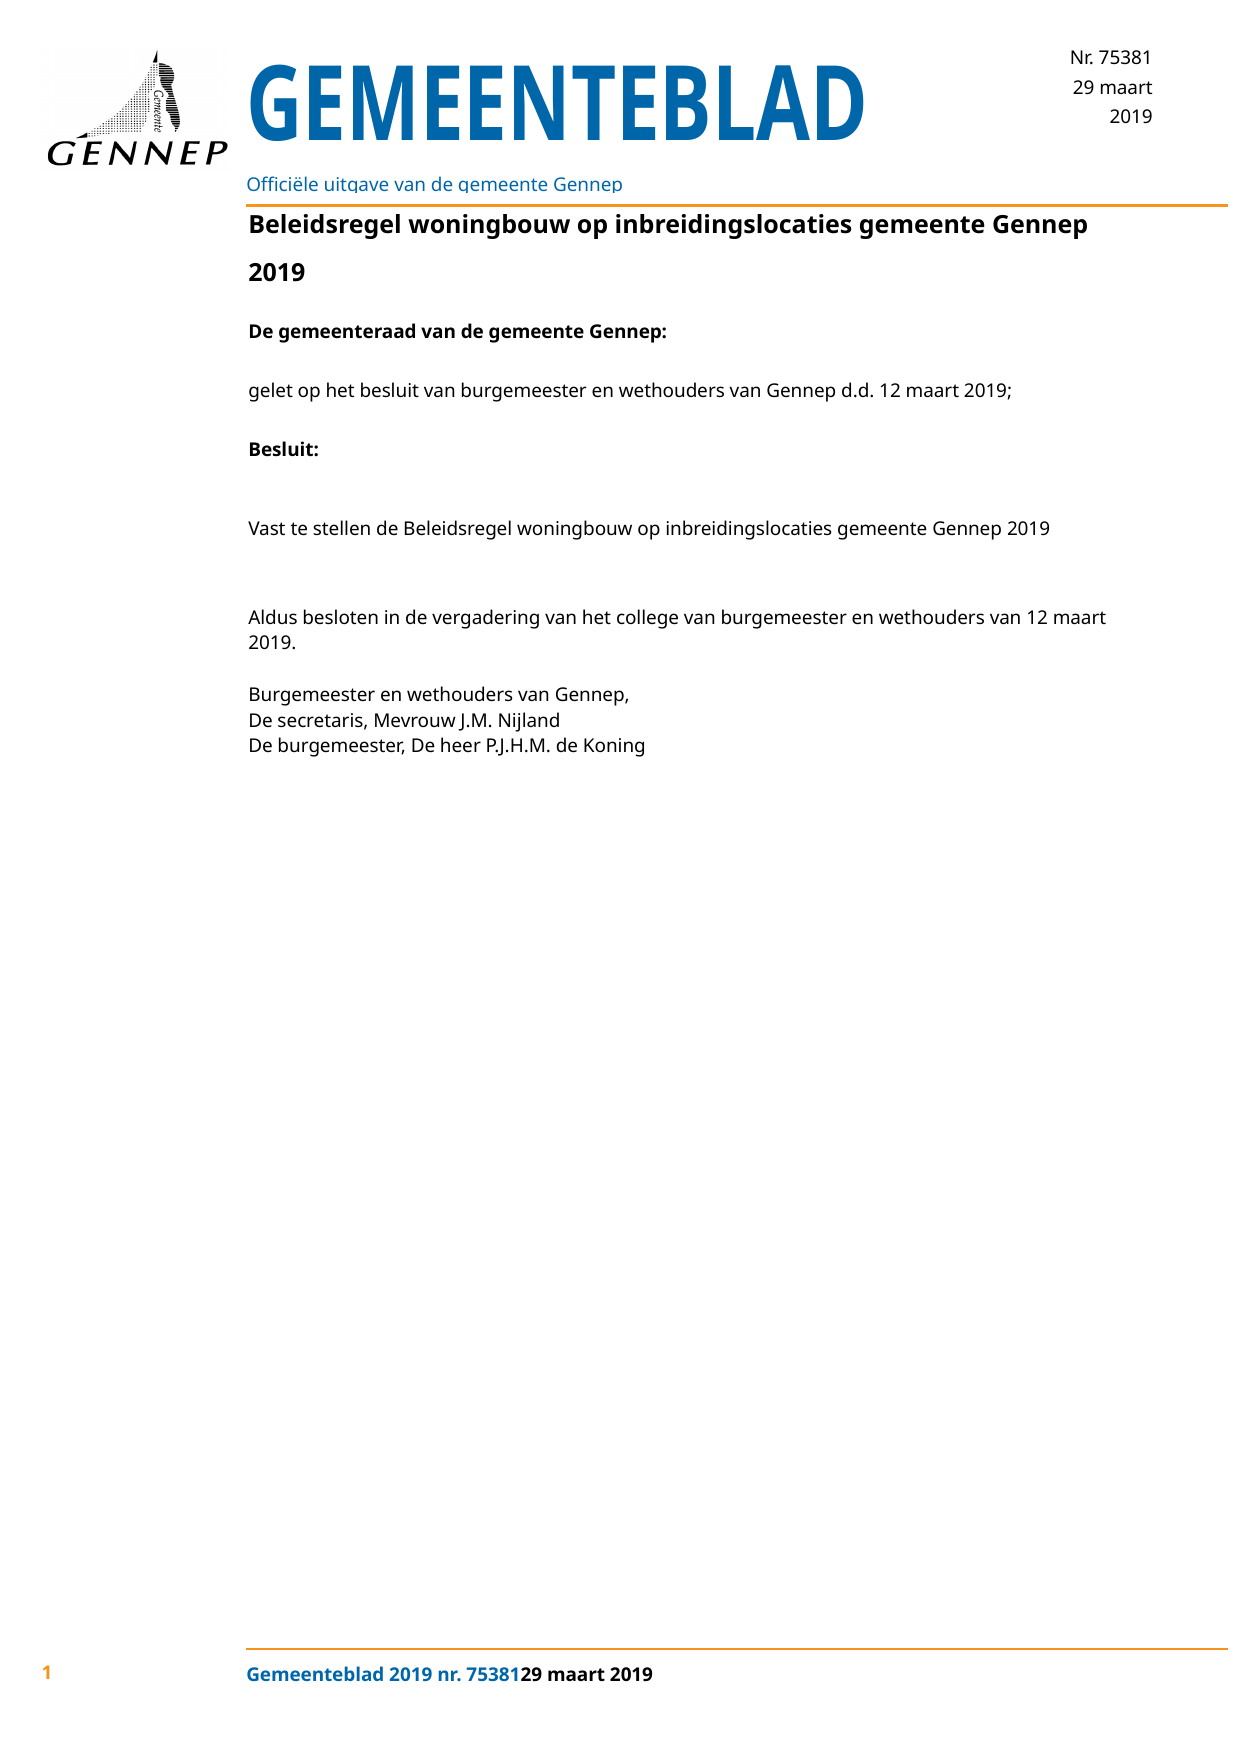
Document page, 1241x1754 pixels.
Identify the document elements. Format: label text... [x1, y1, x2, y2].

text Burgemeester en wethouders van Gennep, [248, 681, 1152, 707]
text Besluit: [248, 436, 1152, 462]
text De burgemeester, De heer P.J.H.M. de Koning [248, 732, 1152, 758]
text De secretaris, Mevrouw J.M. Nijland [248, 707, 1152, 732]
picture [41, 47, 231, 172]
text De gemeenteraad van de gemeente Gennep: [248, 318, 1152, 344]
text Beleidsregel woningbouw op inbreidingslocaties gemeente Gennep 2019 [248, 207, 1152, 288]
text Vast te stellen de Beleidsregel woningbouw op inbreidingslocaties gemeente Gennep 2019 [248, 515, 1152, 541]
text Aldus besloten in de vergadering van het college van burgemeester en wethouders van 12 maart 2019. [248, 604, 1152, 655]
text gelet op het besluit van burgemeester en wethouders van Gennep d.d. 12 maart 2019; [248, 377, 1152, 403]
